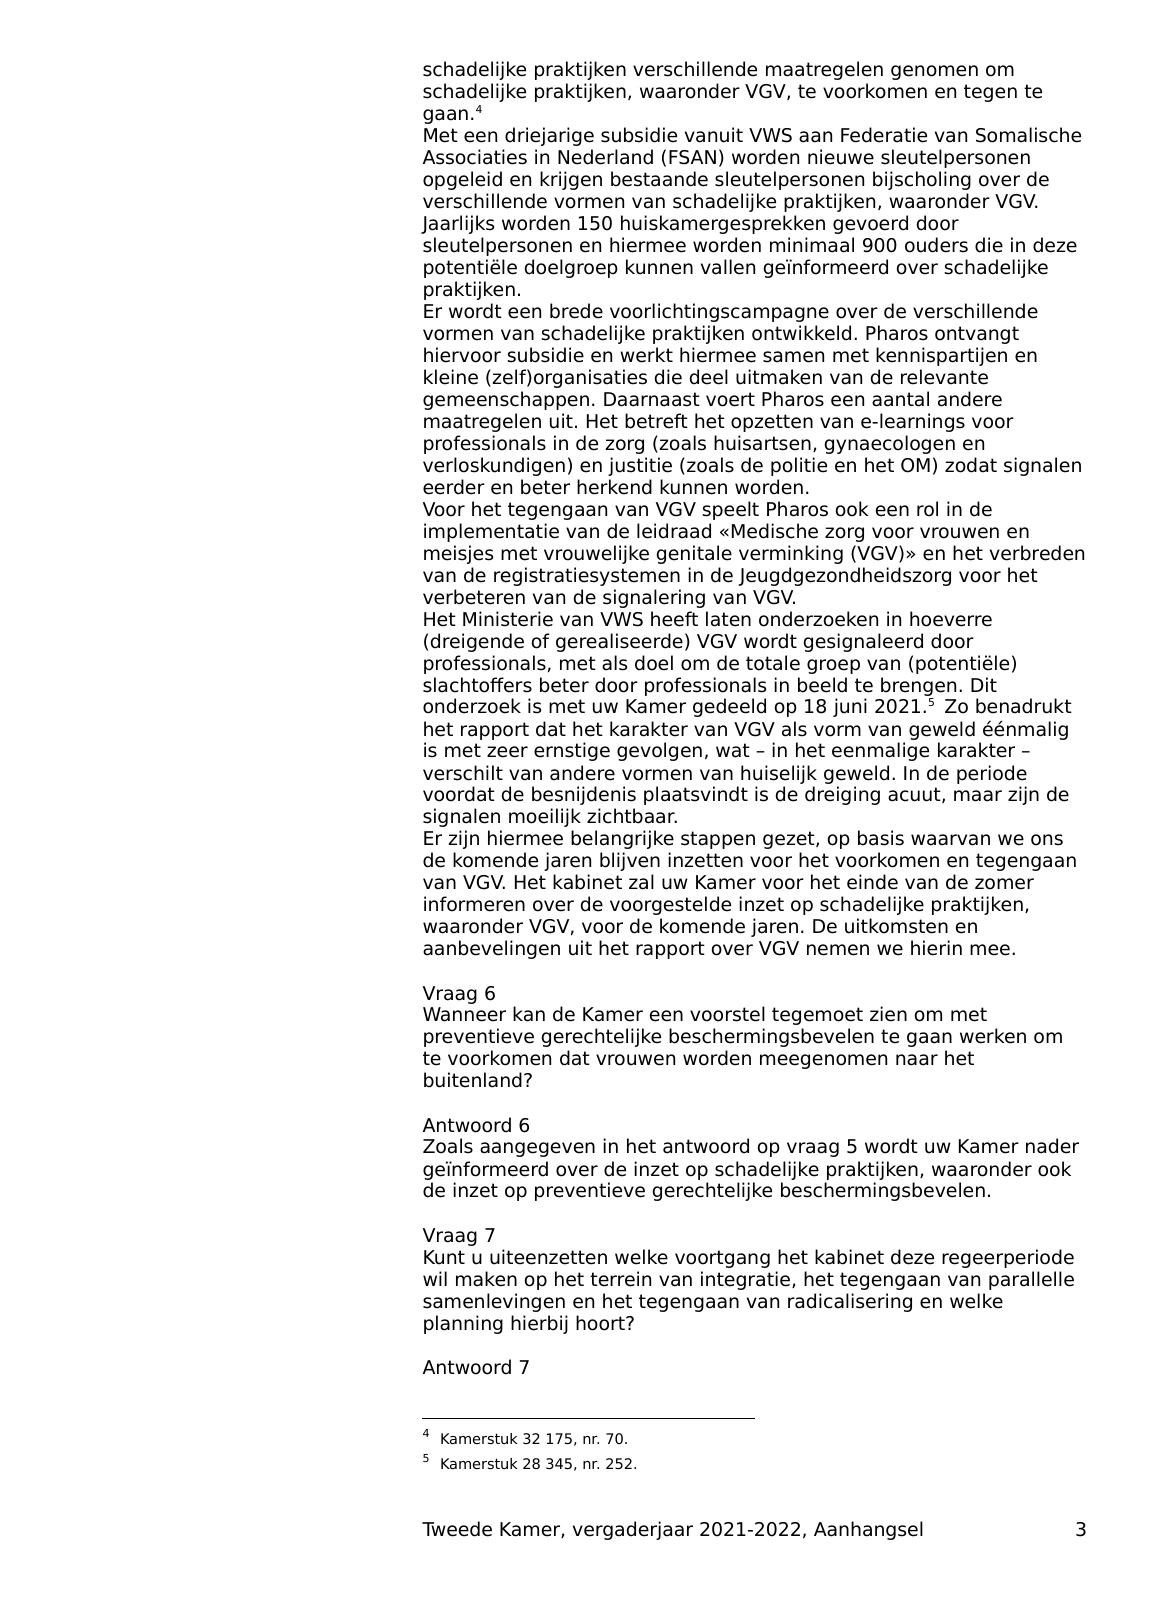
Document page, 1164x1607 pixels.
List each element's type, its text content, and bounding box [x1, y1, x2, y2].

text schadelijke praktijken verschillende maatregelen genomen om schadelijke praktijken, waaronder VGV, te voorkomen en tegen te gaan. [422, 59, 1087, 125]
text Er zijn hiermee belangrijke stappen gezet, op basis waarvan we ons de komende jaren blijven inzetten voor het voorkomen en tegengaan van VGV. Het kabinet zal uw Kamer voor het einde van de zomer informeren over de voorgestelde inzet op schadelijke praktijken, waaronder VGV, voor de komende jaren. De uitkomsten en aanbevelingen uit het rapport over VGV nemen we hierin mee. [422, 828, 1087, 960]
text Het Ministerie van VWS heeft laten onderzoeken in hoeverre (dreigende of gerealiseerde) VGV wordt gesignaleerd door professionals, met als doel om de totale groep van (potentiële) slachtoffers beter door professionals in beeld te brengen. Dit onderzoek is met uw Kamer gedeeld op 18 juni 2021. Zo benadrukt het rapport dat het karakter van VGV als vorm van geweld éénmalig is met zeer ernstige gevolgen, wat – in het eenmalige karakter – verschilt van andere vormen van huiselijk geweld. In de periode voordat de besnijdenis plaatsvindt is de dreiging acuut, maar zijn de signalen moeilijk zichtbaar. [422, 608, 1087, 828]
text Kamerstuk 28 345, nr. 252. [422, 1452, 1087, 1474]
text Er wordt een brede voorlichtingscampagne over de verschillende vormen van schadelijke praktijken ontwikkeld. Pharos ontvangt hiervoor subsidie en werkt hiermee samen met kennispartijen en kleine (zelf)organisaties die deel uitmaken van de relevante gemeenschappen. Daarnaast voert Pharos een aantal andere maatregelen uit. Het betreft het opzetten van e-learnings voor professionals in de zorg (zoals huisartsen, gynaecologen en verloskundigen) en justitie (zoals de politie en het OM) zodat signalen eerder en beter herkend kunnen worden. [422, 301, 1087, 499]
text Kunt u uiteenzetten welke voortgang het kabinet deze regeerperiode wil maken op het terrein van integratie, het tegengaan van parallelle samenlevingen en het tegengaan van radicalisering en welke planning hierbij hoort? [422, 1247, 1087, 1334]
text Voor het tegengaan van VGV speelt Pharos ook een rol in de implementatie van de leidraad «Medische zorg voor vrouwen en meisjes met vrouwelijke genitale verminking (VGV)» en het verbreden van de registratiesystemen in de Jeugdgezondheidszorg voor het verbeteren van de signalering van VGV. [422, 499, 1087, 608]
text Wanneer kan de Kamer een voorstel tegemoet zien om met preventieve gerechtelijke beschermingsbevelen te gaan werken om te voorkomen dat vrouwen worden meegenomen naar het buitenland? [422, 1004, 1087, 1092]
text Kamerstuk 32 175, nr. 70. [422, 1427, 1087, 1449]
text Zoals aangegeven in het antwoord op vraag 5 wordt uw Kamer nader geïnformeerd over de inzet op schadelijke praktijken, waaronder ook de inzet op preventieve gerechtelijke beschermingsbevelen. [422, 1136, 1087, 1202]
text Antwoord 6 [422, 1114, 1087, 1136]
text Antwoord 7 [422, 1357, 1087, 1379]
text Met een driejarige subsidie vanuit VWS aan Federatie van Somalische Associaties in Nederland (FSAN) worden nieuwe sleutelpersonen opgeleid en krijgen bestaande sleutelpersonen bijscholing over de verschillende vormen van schadelijke praktijken, waaronder VGV. Jaarlijks worden 150 huiskamergesprekken gevoerd door sleutelpersonen en hiermee worden minimaal 900 ouders die in deze potentiële doelgroep kunnen vallen geïnformeerd over schadelijke praktijken. [422, 125, 1087, 301]
text Vraag 7 [422, 1224, 1087, 1247]
text Vraag 6 [422, 982, 1087, 1004]
